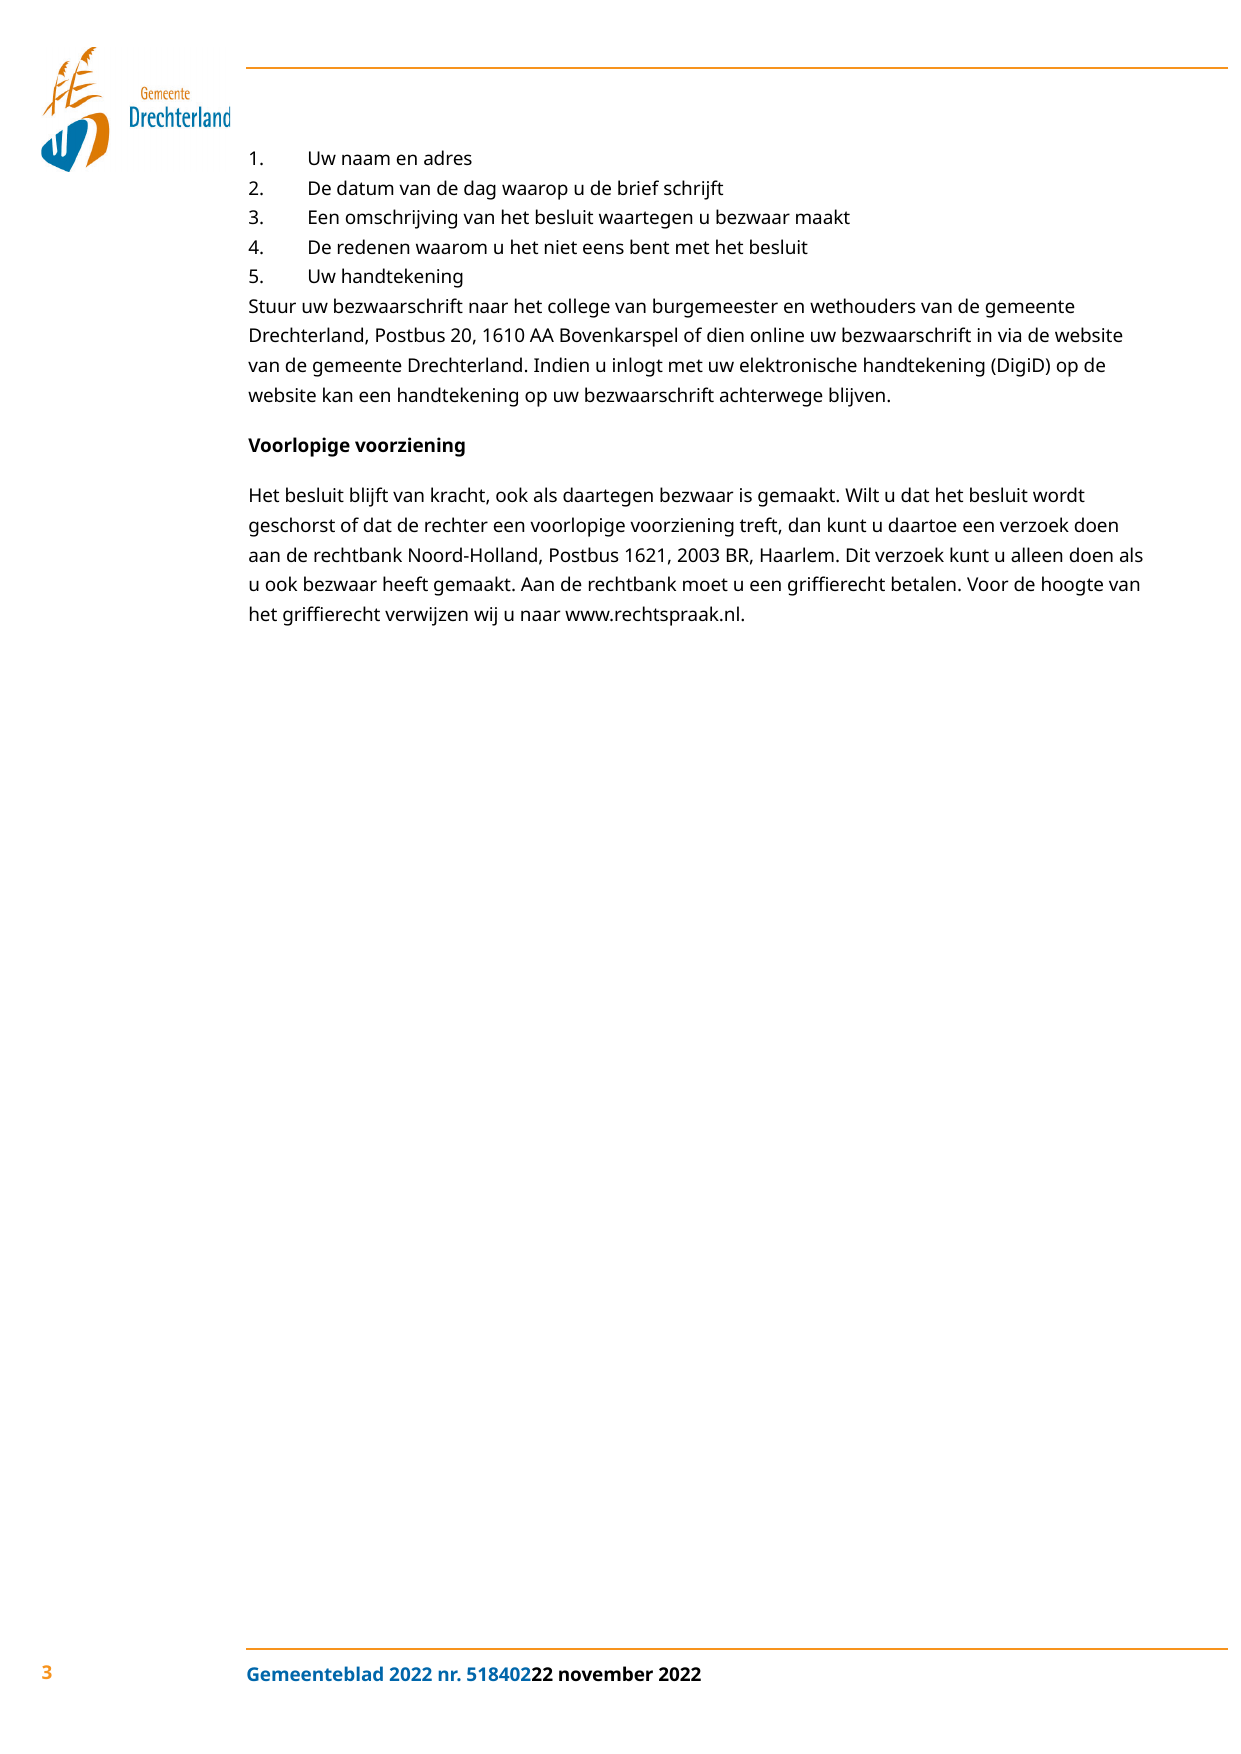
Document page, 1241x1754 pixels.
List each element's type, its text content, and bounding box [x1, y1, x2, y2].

list De datum van de dag waarop u de brief schrijft [248, 175, 1152, 201]
text Het besluit blijft van kracht, ook als daartegen bezwaar is gemaakt. Wilt u dat het besluit wordt geschorst of dat de rechter een voorlopige voorziening treft, dan kunt u daartoe een verzoek doen aan de rechtbank Noord-Holland, Postbus 1621, 2003 BR, Haarlem. Dit verzoek kunt u alleen doen als u ook bezwaar heeft gemaakt. Aan de rechtbank moet u een griffierecht betalen. Voor de hoogte van het griffierecht verwijzen wij u naar www.rechtspraak.nl. [248, 483, 1152, 627]
list Uw handtekening [248, 263, 1152, 289]
picture [41, 47, 231, 172]
text Voorlopige voorziening [248, 432, 1152, 458]
list De redenen waarom u het niet eens bent met het besluit [248, 234, 1152, 260]
picture [226, 115, 231, 124]
list Een omschrijving van het besluit waartegen u bezwaar maakt [248, 204, 1152, 230]
text Stuur uw bezwaarschrift naar het college van burgemeester en wethouders van de gemeente Drechterland, Postbus 20, 1610 AA Bovenkarspel of dien online uw bezwaarschrift in via de website van de gemeente Drechterland. Indien u inlogt met uw elektronische handtekening (DigiD) op de website kan een handtekening op uw bezwaarschrift achterwege blijven. [248, 293, 1152, 408]
picture [41, 158, 64, 172]
list Uw naam en adres [248, 145, 1152, 171]
